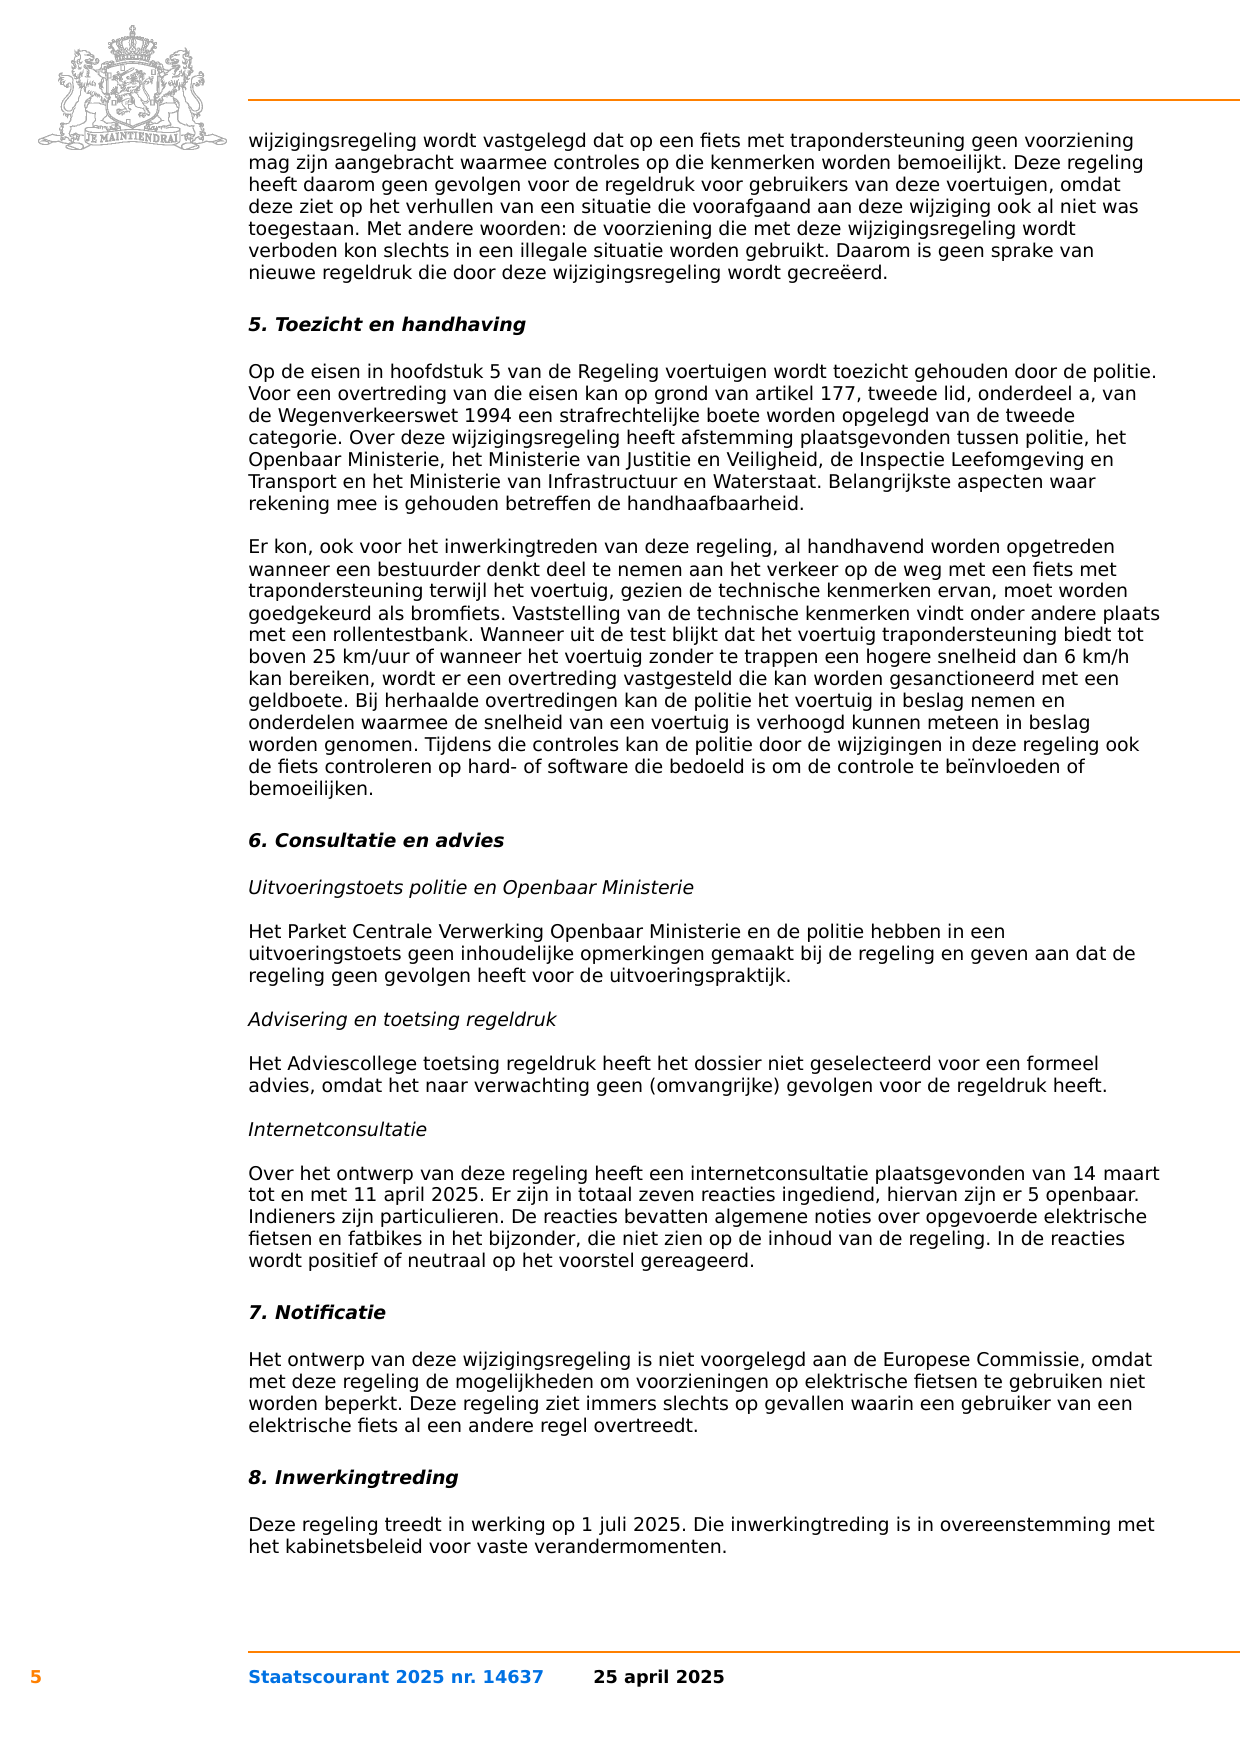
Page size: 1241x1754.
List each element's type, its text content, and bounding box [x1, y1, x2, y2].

subtitle 6. Consultatie en advies [248, 830, 1163, 852]
text Er kon, ook voor het inwerkingtreden van deze regeling, al handhavend worden opgetreden wanneer een bestuurder denkt deel te nemen aan het verkeer op de weg met een fiets met trapondersteuning terwijl het voertuig, gezien de technische kenmerken ervan, moet worden goedgekeurd als bromfiets. Vaststelling van de technische kenmerken vindt onder andere plaats met een rollentestbank. Wanneer uit de test blijkt dat het voertuig trapondersteuning biedt tot boven 25 km/uur of wanneer het voertuig zonder te trappen een hogere snelheid dan 6 km/h kan bereiken, wordt er een overtreding vastgesteld die kan worden gesanctioneerd met een geldboete. Bij herhaalde overtredingen kan de politie het voertuig in beslag nemen en onderdelen waarmee de snelheid van een voertuig is verhoogd kunnen meteen in beslag worden genomen. Tijdens die controles kan de politie door de wijzigingen in deze regeling ook de fiets controleren op hard- of software die bedoeld is om de controle te beïnvloeden of bemoeilijken. [248, 536, 1163, 800]
picture [38, 25, 227, 150]
text Deze regeling treedt in werking op 1 juli 2025. Die inwerkingtreding is in overeenstemming met het kabinetsbeleid voor vaste verandermomenten. [248, 1514, 1163, 1558]
text Het Parket Centrale Verwerking Openbaar Ministerie en de politie hebben in een uitvoeringstoets geen inhoudelijke opmerkingen gemaakt bij de regeling en geven aan dat de regeling geen gevolgen heeft voor de uitvoeringspraktijk. [248, 921, 1163, 987]
text Op de eisen in hoofdstuk 5 van de Regeling voertuigen wordt toezicht gehouden door de politie. Voor een overtreding van die eisen kan op grond van artikel 177, tweede lid, onderdeel a, van de Wegenverkeerswet 1994 een strafrechtelijke boete worden opgelegd van de tweede categorie. Over deze wijzigingsregeling heeft afstemming plaatsgevonden tussen politie, het Openbaar Ministerie, het Ministerie van Justitie en Veiligheid, de Inspectie Leefomgeving en Transport en het Ministerie van Infrastructuur en Waterstaat. Belangrijkste aspecten waar rekening mee is gehouden betreffen de handhaafbaarheid. [248, 361, 1163, 514]
subtitle Advisering en toetsing regeldruk [248, 1009, 1163, 1031]
text Het ontwerp van deze wijzigingsregeling is niet voorgelegd aan de Europese Commissie, omdat met deze regeling de mogelijkheden om voorzieningen op elektrische fietsen te gebruiken niet worden beperkt. Deze regeling ziet immers slechts op gevallen waarin een gebruiker van een elektrische fiets al een andere regel overtreedt. [248, 1349, 1163, 1437]
subtitle 8. Inwerkingtreding [248, 1467, 1163, 1489]
text Over het ontwerp van deze regeling heeft een internetconsultatie plaatsgevonden van 14 maart tot en met 11 april 2025. Er zijn in totaal zeven reacties ingediend, hiervan zijn er 5 openbaar. Indieners zijn particulieren. De reacties bevatten algemene noties over opgevoerde elektrische fietsen en fatbikes in het bijzonder, die niet zien op de inhoud van de regeling. In de reacties wordt positief of neutraal op het voorstel gereageerd. [248, 1162, 1163, 1272]
subtitle 7. Notificatie [248, 1302, 1163, 1324]
text Het Adviescollege toetsing regeldruk heeft het dossier niet geselecteerd voor een formeel advies, omdat het naar verwachting geen (omvangrijke) gevolgen voor de regeldruk heeft. [248, 1053, 1163, 1097]
text wijzigingsregeling wordt vastgelegd dat op een fiets met trapondersteuning geen voorziening mag zijn aangebracht waarmee controles op die kenmerken worden bemoeilijkt. Deze regeling heeft daarom geen gevolgen voor de regeldruk voor gebruikers van deze voertuigen, omdat deze ziet op het verhullen van een situatie die voorafgaand aan deze wijziging ook al niet was toegestaan. Met andere woorden: de voorziening die met deze wijzigingsregeling wordt verboden kon slechts in een illegale situatie worden gebruikt. Daarom is geen sprake van nieuwe regeldruk die door deze wijzigingsregeling wordt gecreëerd. [248, 130, 1163, 284]
subtitle Uitvoeringstoets politie en Openbaar Ministerie [248, 877, 1163, 899]
subtitle 5. Toezicht en handhaving [248, 314, 1163, 336]
subtitle Internetconsultatie [248, 1118, 1163, 1141]
